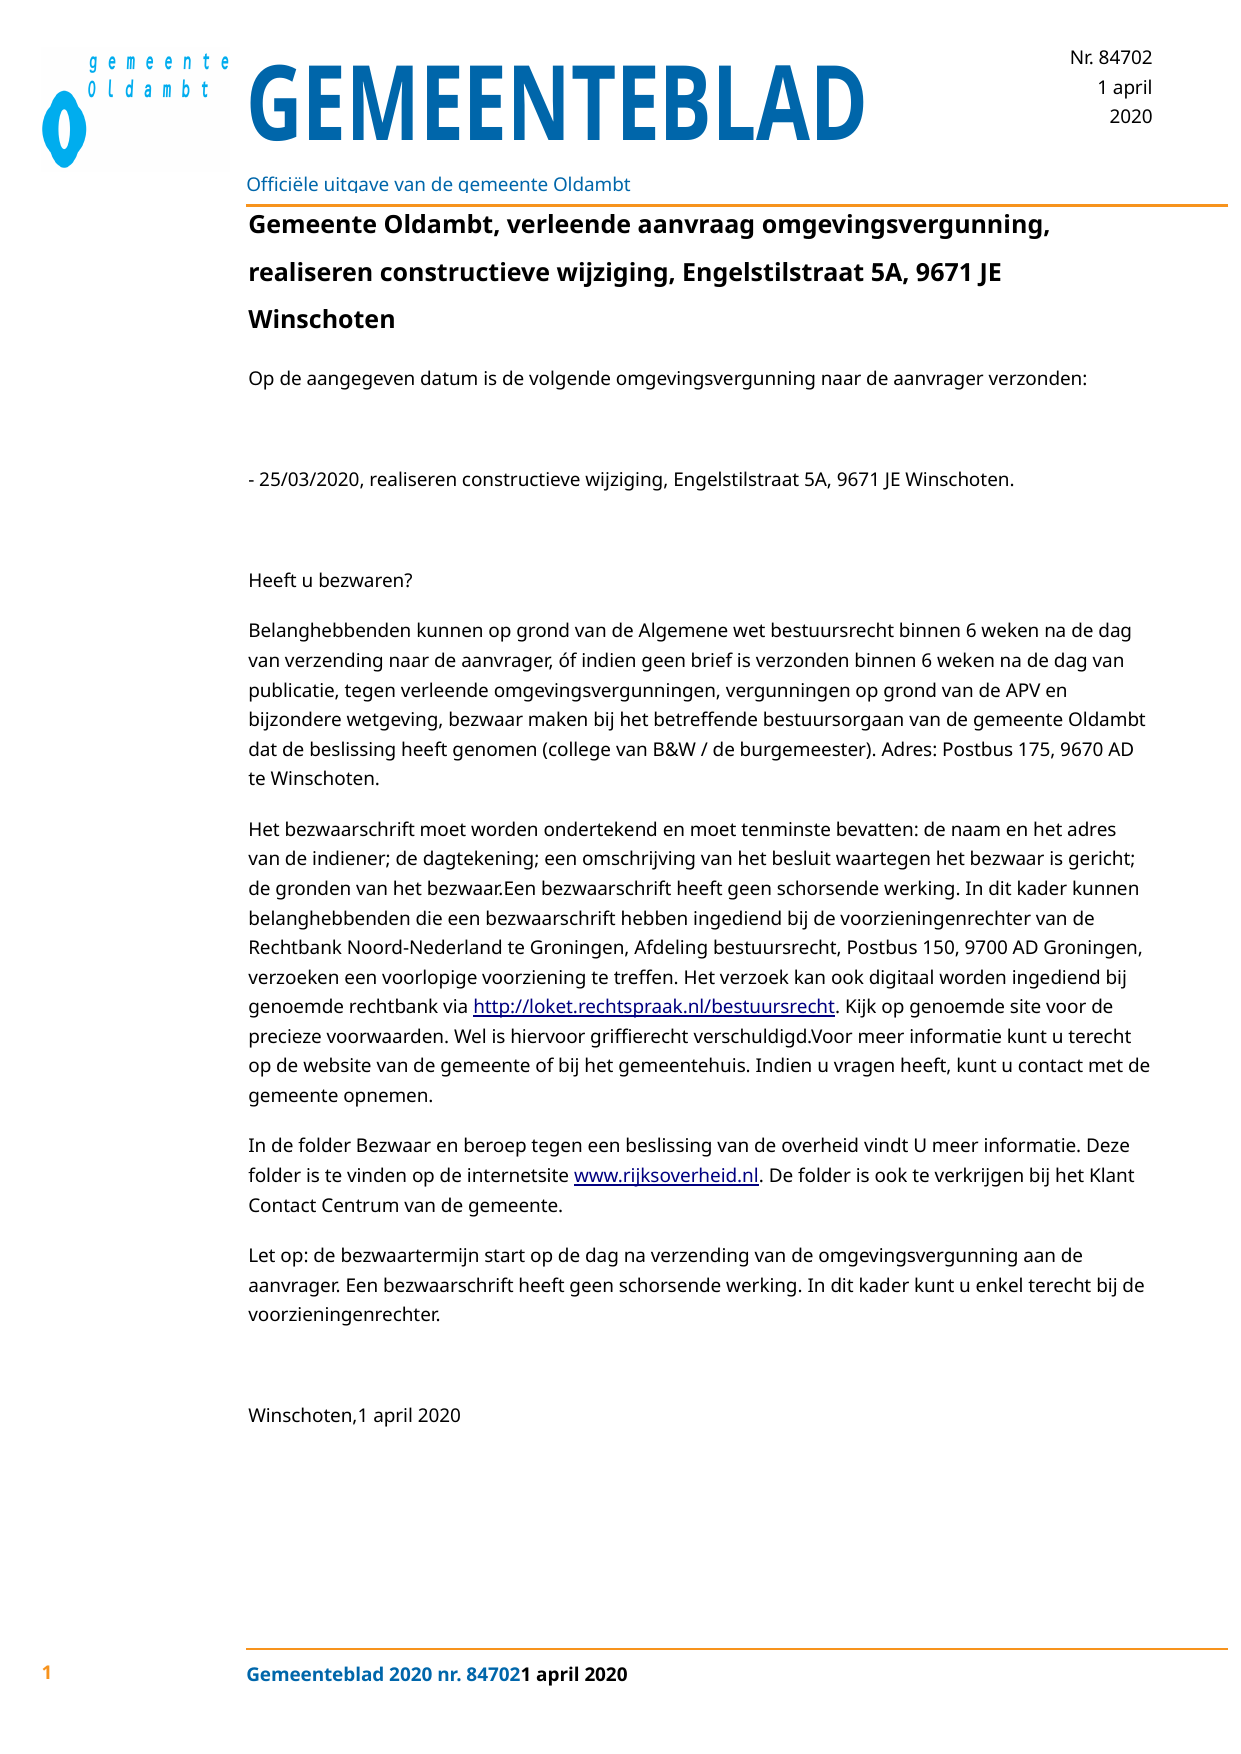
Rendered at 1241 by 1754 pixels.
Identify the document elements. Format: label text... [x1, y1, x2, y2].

text - 25/03/2020, realiseren constructieve wijziging, Engelstilstraat 5A, 9671 JE Winschoten. [248, 466, 1152, 492]
text Winschoten,1 april 2020 [248, 1402, 1152, 1428]
text In de folder Bezwaar en beroep tegen een beslissing van de overheid vindt U meer informatie. Deze folder is te vinden op de internetsite www.rijksoverheid.nl. De folder is ook te verkrijgen bij het Klant Contact Centrum van de gemeente. [248, 1133, 1152, 1217]
text Let op: de bezwaartermijn start op de dag na verzending van de omgevingsvergunning aan de aanvrager. Een bezwaarschrift heeft geen schorsende werking. In dit kader kunt u enkel terecht bij de voorzieningenrechter. [248, 1242, 1152, 1327]
text Heeft u bezwaren? [248, 567, 1152, 593]
text Het bezwaarschrift moet worden ondertekend en moet tenminste bevatten: de naam en het adres van de indiener; de dagtekening; een omschrijving van het besluit waartegen het bezwaar is gericht; de gronden van het bezwaar.Een bezwaarschrift heeft geen schorsende werking. In dit kader kunnen belanghebbenden die een bezwaarschrift hebben ingediend bij de voorzieningenrechter van de Rechtbank Noord-Nederland te Groningen, Afdeling bestuursrecht, Postbus 150, 9700 AD Groningen, verzoeken een voorlopige voorziening te treffen. Het verzoek kan ook digitaal worden ingediend bij genoemde rechtbank via http://loket.rechtspraak.nl/bestuursrecht. Kijk op genoemde site voor de precieze voorwaarden. Wel is hiervoor griffierecht verschuldigd.Voor meer informatie kunt u terecht op de website van de gemeente of bij het gemeentehuis. Indien u vragen heeft, kunt u contact met de gemeente opnemen. [248, 816, 1152, 1108]
text Gemeente Oldambt, verleende aanvraag omgevingsvergunning, realiseren constructieve wijziging, Engelstilstraat 5A, 9671 JE Winschoten [248, 207, 1152, 336]
text Op de aangegeven datum is de volgende omgevingsvergunning naar de aanvrager verzonden: [248, 366, 1152, 391]
picture [41, 47, 231, 172]
text Belanghebbenden kunnen op grond van de Algemene wet bestuursrecht binnen 6 weken na de dag van verzending naar de aanvrager, óf indien geen brief is verzonden binnen 6 weken na de dag van publicatie, tegen verleende omgevingsvergunningen, vergunningen op grond van de APV en bijzondere wetgeving, bezwaar maken bij het betreffende bestuursorgaan van de gemeente Oldambt dat de beslissing heeft genomen (college van B&W / de burgemeester). Adres: Postbus 175, 9670 AD te Winschoten. [248, 618, 1152, 791]
